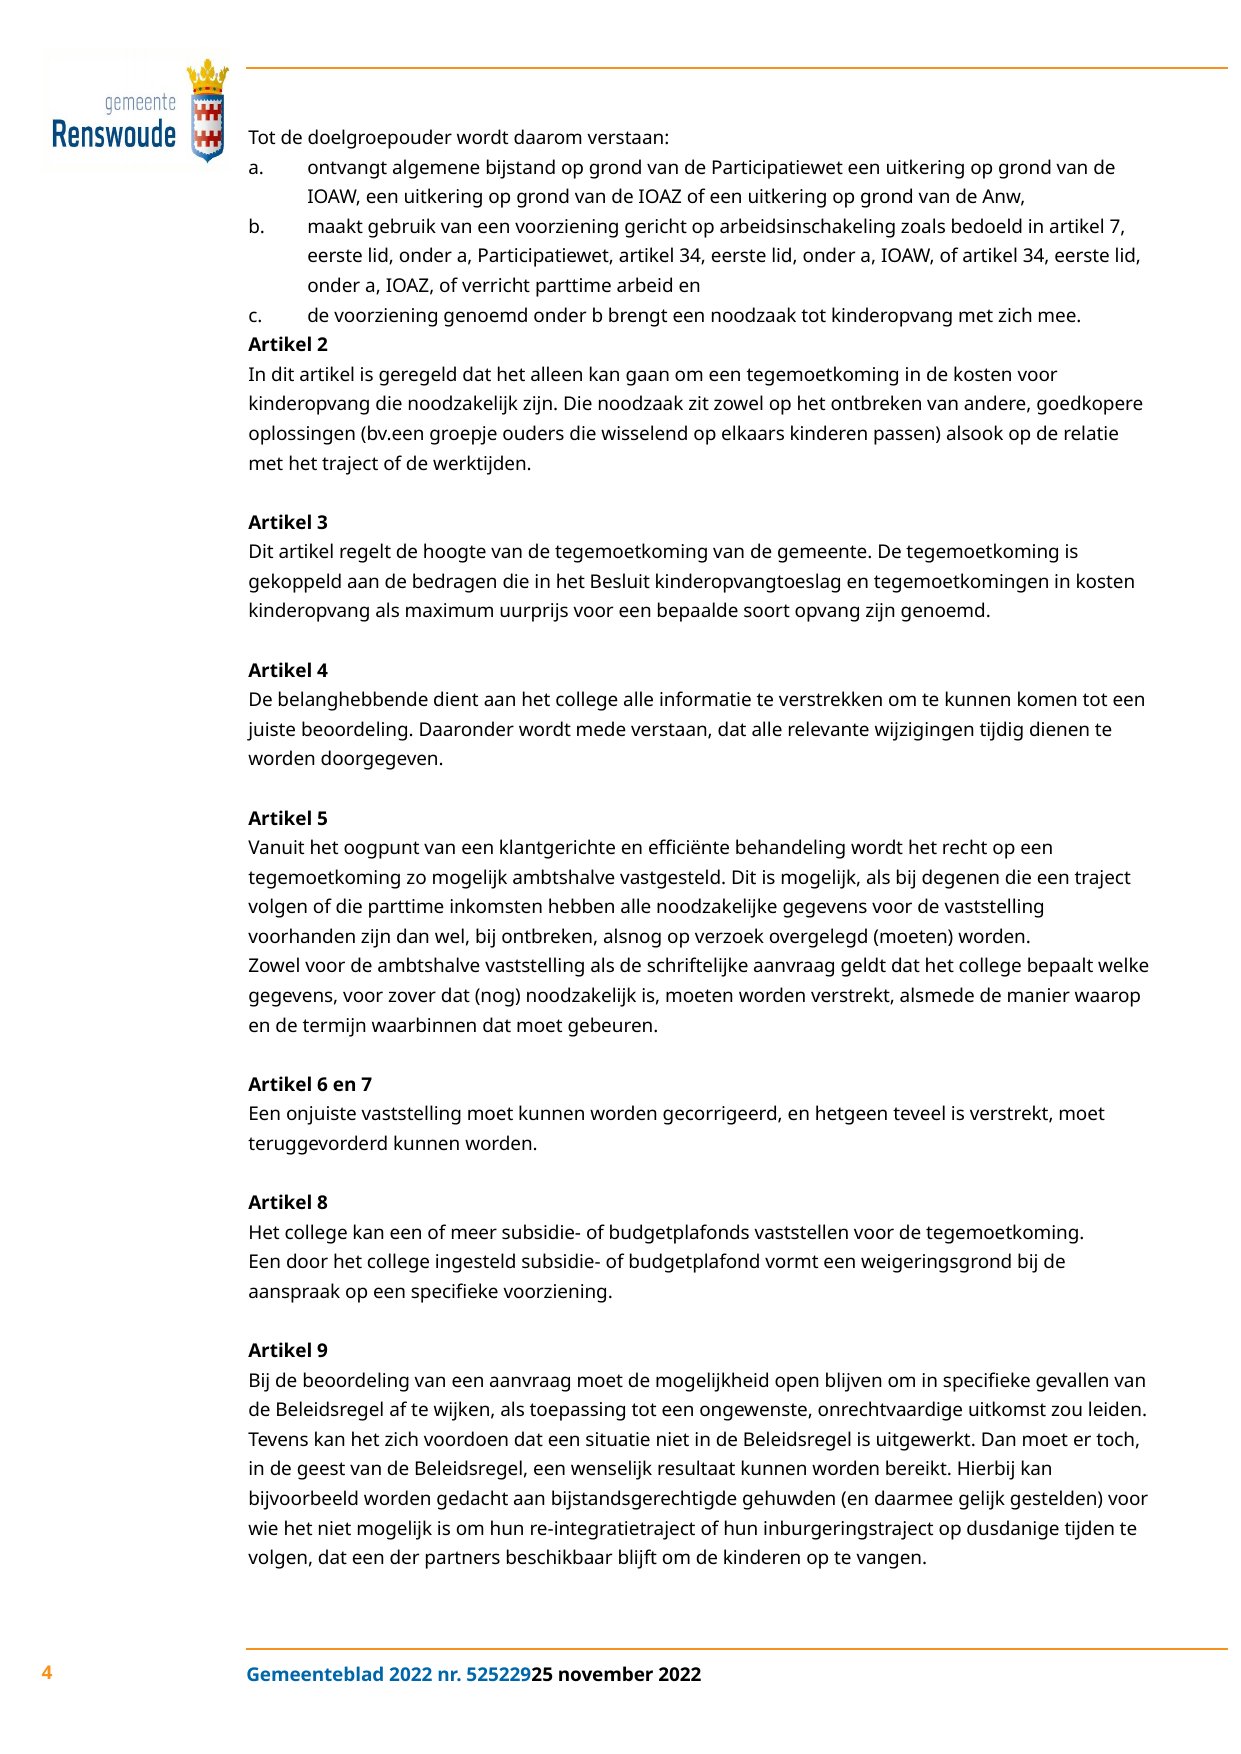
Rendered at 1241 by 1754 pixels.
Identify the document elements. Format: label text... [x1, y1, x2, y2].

text Zowel voor de ambtshalve vaststelling als de schriftelijke aanvraag geldt dat het college bepaalt welke gegevens, voor zover dat (nog) noodzakelijk is, moeten worden verstrekt, alsmede de manier waarop en de termijn waarbinnen dat moet gebeuren. [248, 953, 1152, 1038]
list de voorziening genoemd onder b brengt een noodzaak tot kinderopvang met zich mee. [248, 302, 1152, 328]
list ontvangt algemene bijstand op grond van de Participatiewet een uitkering op grond van de IOAW, een uitkering op grond van de IOAZ of een uitkering op grond van de Anw, [248, 154, 1152, 209]
text Artikel 6 en 7 [248, 1071, 1152, 1097]
text Artikel 2 [248, 331, 1152, 357]
text Tevens kan het zich voordoen dat een situatie niet in de Beleidsregel is uitgewerkt. Dan moet er toch, in de geest van de Beleidsregel, een wenselijk resultaat kunnen worden bereikt. Hierbij kan bijvoorbeeld worden gedacht aan bijstandsgerechtigde gehuwden (en daarmee gelijk gestelden) voor wie het niet mogelijk is om hun re-integratietraject of hun inburgeringstraject op dusdanige tijden te volgen, dat een der partners beschikbaar blijft om de kinderen op te vangen. [248, 1426, 1152, 1570]
text Een door het college ingesteld subsidie- of budgetplafond vormt een weigeringsgrond bij de aanspraak op een specifieke voorziening. [248, 1248, 1152, 1304]
text Dit artikel regelt de hoogte van de tegemoetkoming van de gemeente. De tegemoetkoming is gekoppeld aan de bedragen die in het Besluit kinderopvangtoeslag en tegemoetkomingen in kosten kinderopvang als maximum uurprijs voor een bepaalde soort opvang zijn genoemd. [248, 538, 1152, 623]
text Artikel 8 [248, 1189, 1152, 1215]
text Vanuit het oogpunt van een klantgerichte en efficiënte behandeling wordt het recht op een tegemoetkoming zo mogelijk ambtshalve vastgesteld. Dit is mogelijk, als bij degenen die een traject volgen of die parttime inkomsten hebben alle noodzakelijke gegevens voor de vaststelling voorhanden zijn dan wel, bij ontbreken, alsnog op verzoek overgelegd (moeten) worden. [248, 834, 1152, 949]
picture [41, 47, 231, 172]
text Een onjuiste vaststelling moet kunnen worden gecorrigeerd, en hetgeen teveel is verstrekt, moet teruggevorderd kunnen worden. [248, 1101, 1152, 1156]
text De belanghebbende dient aan het college alle informatie te verstrekken om te kunnen komen tot een juiste beoordeling. Daaronder wordt mede verstaan, dat alle relevante wijzigingen tijdig dienen te worden doorgegeven. [248, 686, 1152, 771]
text Artikel 5 [248, 805, 1152, 831]
list maakt gebruik van een voorziening gericht op arbeidsinschakeling zoals bedoeld in artikel 7, eerste lid, onder a, Participatiewet, artikel 34, eerste lid, onder a, IOAW, of artikel 34, eerste lid, onder a, IOAZ, of verricht parttime arbeid en [248, 213, 1152, 298]
text In dit artikel is geregeld dat het alleen kan gaan om een tegemoetkoming in de kosten voor kinderopvang die noodzakelijk zijn. Die noodzaak zit zowel op het ontbreken van andere, goedkopere oplossingen (bv.een groepje ouders die wisselend op elkaars kinderen passen) alsook op de relatie met het traject of de werktijden. [248, 361, 1152, 476]
text Artikel 4 [248, 657, 1152, 683]
text Artikel 9 [248, 1337, 1152, 1363]
text Tot de doelgroepouder wordt daarom verstaan: [248, 124, 1152, 150]
text Bij de beoordeling van een aanvraag moet de mogelijkheid open blijven om in specifieke gevallen van de Beleidsregel af te wijken, als toepassing tot een ongewenste, onrechtvaardige uitkomst zou leiden. [248, 1367, 1152, 1422]
text Het college kan een of meer subsidie- of budgetplafonds vaststellen voor de tegemoetkoming. [248, 1219, 1152, 1245]
text Artikel 3 [248, 509, 1152, 535]
